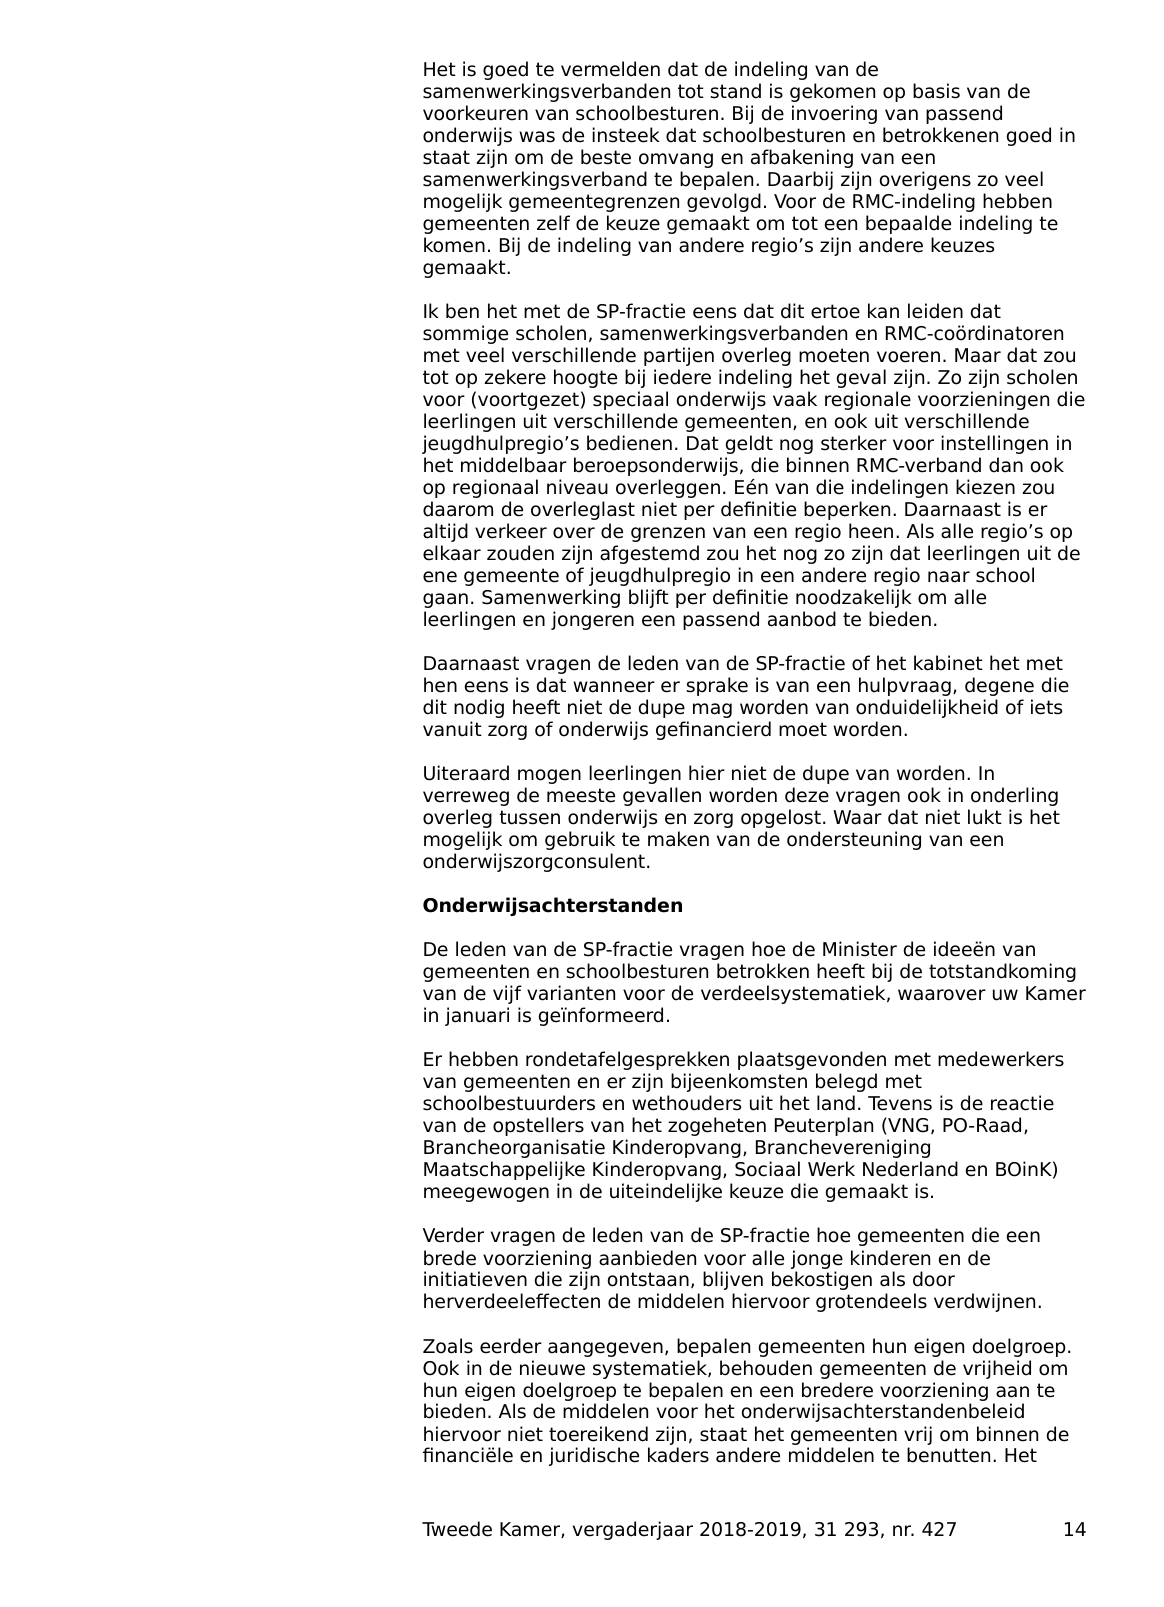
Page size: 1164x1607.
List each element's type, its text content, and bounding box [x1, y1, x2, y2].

text Zoals eerder aangegeven, bepalen gemeenten hun eigen doelgroep. Ook in de nieuwe systematiek, behouden gemeenten de vrijheid om hun eigen doelgroep te bepalen en een bredere voorziening aan te bieden. Als de middelen voor het onderwijsachterstandenbeleid hiervoor niet toereikend zijn, staat het gemeenten vrij om binnen de financiële en juridische kaders andere middelen te benutten. Het [422, 1336, 1087, 1467]
text Ik ben het met de SP-fractie eens dat dit ertoe kan leiden dat sommige scholen, samenwerkingsverbanden en RMC-coördinatoren met veel verschillende partijen overleg moeten voeren. Maar dat zou tot op zekere hoogte bij iedere indeling het geval zijn. Zo zijn scholen voor (voortgezet) speciaal onderwijs vaak regionale voorzieningen die leerlingen uit verschillende gemeenten, en ook uit verschillende jeugdhulpregio’s bedienen. Dat geldt nog sterker voor instellingen in het middelbaar beroepsonderwijs, die binnen RMC-verband dan ook op regionaal niveau overleggen. Eén van die indelingen kiezen zou daarom de overleglast niet per definitie beperken. Daarnaast is er altijd verkeer over de grenzen van een regio heen. Als alle regio’s op elkaar zouden zijn afgestemd zou het nog zo zijn dat leerlingen uit de ene gemeente of jeugdhulpregio in een andere regio naar school gaan. Samenwerking blijft per definitie noodzakelijk om alle leerlingen en jongeren een passend aanbod te bieden. [422, 301, 1087, 631]
text Daarnaast vragen de leden van de SP-fractie of het kabinet het met hen eens is dat wanneer er sprake is van een hulpvraag, degene die dit nodig heeft niet de dupe mag worden van onduidelijkheid of iets vanuit zorg of onderwijs gefinancierd moet worden. [422, 653, 1087, 741]
text Uiteraard mogen leerlingen hier niet de dupe van worden. In verreweg de meeste gevallen worden deze vragen ook in onderling overleg tussen onderwijs en zorg opgelost. Waar dat niet lukt is het mogelijk om gebruik te maken van de ondersteuning van een onderwijszorgconsulent. [422, 763, 1087, 873]
text Er hebben rondetafelgesprekken plaatsgevonden met medewerkers van gemeenten en er zijn bijeenkomsten belegd met schoolbestuurders en wethouders uit het land. Tevens is de reactie van de opstellers van het zogeheten Peuterplan (VNG, PO-Raad, Brancheorganisatie Kinderopvang, Branchevereniging Maatschappelijke Kinderopvang, Sociaal Werk Nederland en BOinK) meegewogen in de uiteindelijke keuze die gemaakt is. [422, 1049, 1087, 1203]
subtitle Onderwijsachterstanden [422, 895, 1087, 917]
text Het is goed te vermelden dat de indeling van de samenwerkingsverbanden tot stand is gekomen op basis van de voorkeuren van schoolbesturen. Bij de invoering van passend onderwijs was de insteek dat schoolbesturen en betrokkenen goed in staat zijn om de beste omvang en afbakening van een samenwerkingsverband te bepalen. Daarbij zijn overigens zo veel mogelijk gemeentegrenzen gevolgd. Voor de RMC-indeling hebben gemeenten zelf de keuze gemaakt om tot een bepaalde indeling te komen. Bij de indeling van andere regio’s zijn andere keuzes gemaakt. [422, 59, 1087, 279]
text De leden van de SP-fractie vragen hoe de Minister de ideeën van gemeenten en schoolbesturen betrokken heeft bij de totstandkoming van de vijf varianten voor de verdeelsystematiek, waarover uw Kamer in januari is geïnformeerd. [422, 939, 1087, 1027]
text Verder vragen de leden van de SP-fractie hoe gemeenten die een brede voorziening aanbieden voor alle jonge kinderen en de initiatieven die zijn ontstaan, blijven bekostigen als door herverdeeleffecten de middelen hiervoor grotendeels verdwijnen. [422, 1225, 1087, 1313]
